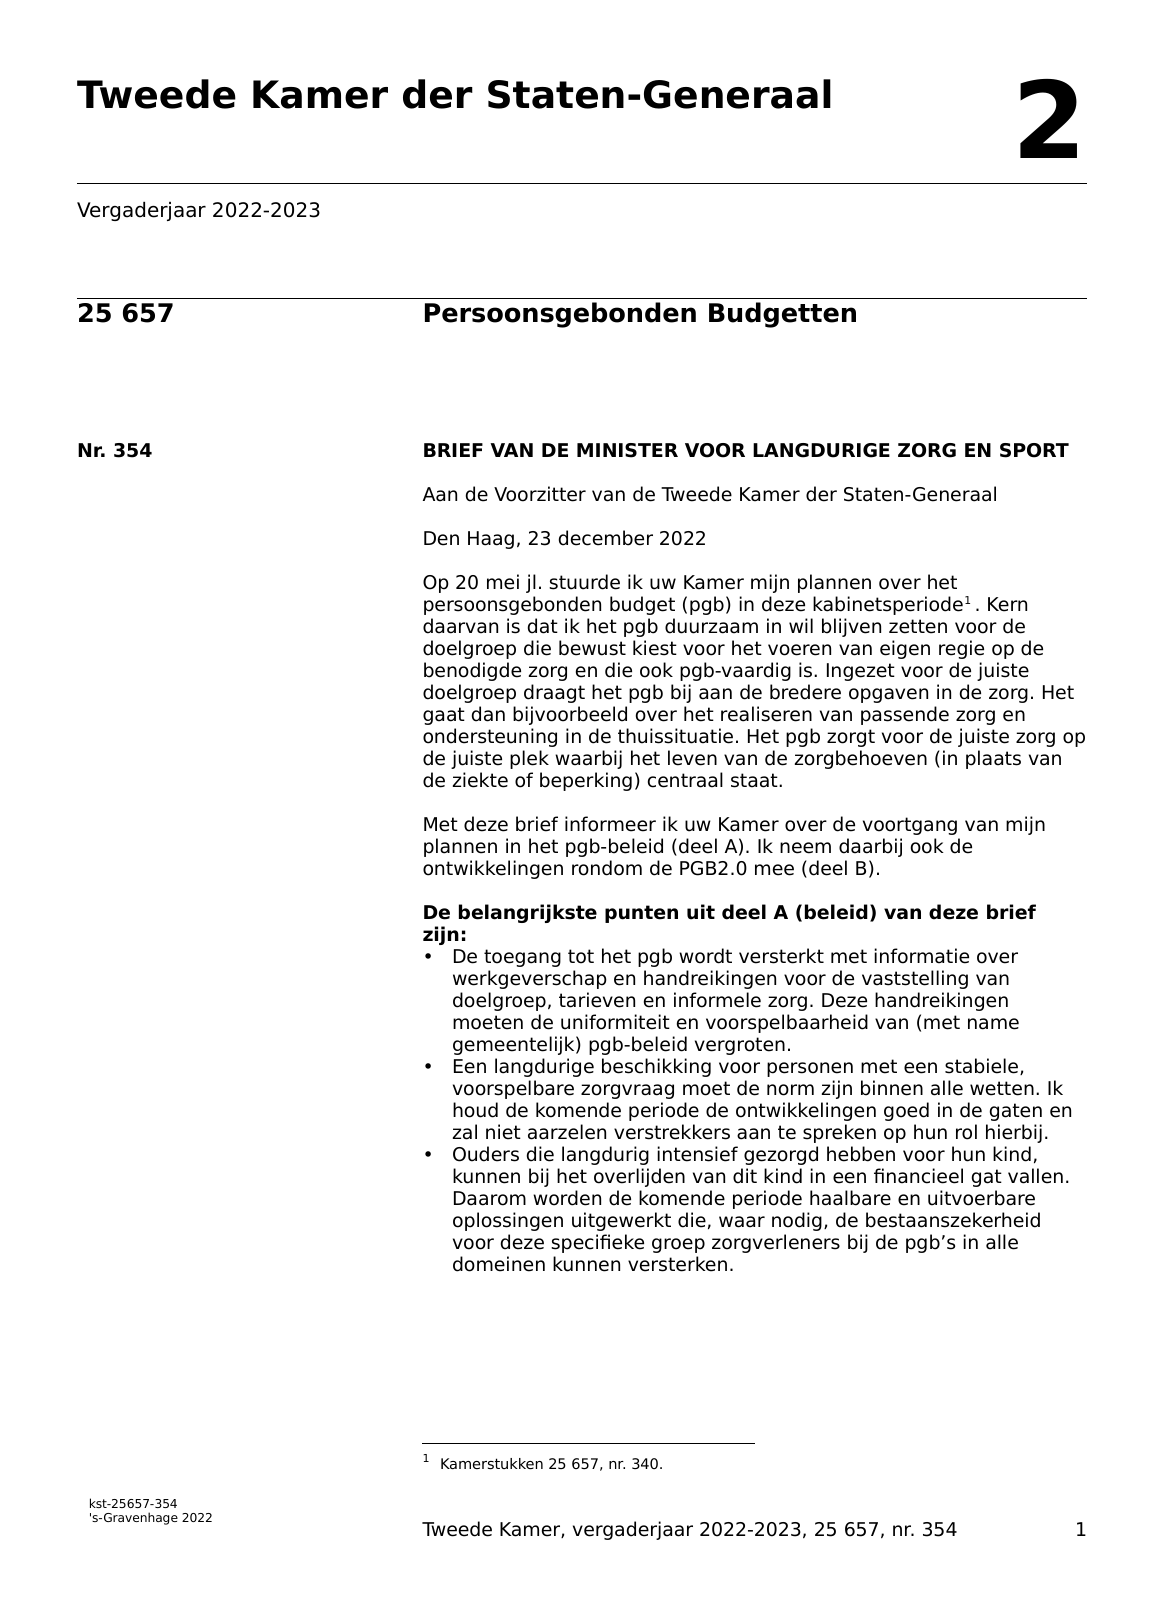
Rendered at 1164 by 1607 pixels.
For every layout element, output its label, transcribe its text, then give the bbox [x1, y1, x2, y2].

subtitle Nr. 354 BRIEF VAN DE MINISTER VOOR LANGDURIGE ZORG EN SPORT [77, 440, 1087, 462]
text Aan de Voorzitter van de Tweede Kamer der Staten-Generaal [422, 484, 1087, 506]
table_header Tweede Kamer der Staten-Generaal [77, 59, 886, 183]
text • Een langdurige beschikking voor personen met een stabiele, voorspelbare zorgvraag moet de norm zijn binnen alle wetten. Ik houd de komende periode de ontwikkelingen goed in de gaten en zal niet aarzelen verstrekkers aan te spreken op hun rol hierbij. [422, 1056, 1087, 1144]
table_cell Vergaderjaar 2022-2023 [77, 184, 1087, 298]
subtitle De belangrijkste punten uit deel A (beleid) van deze brief zijn: [422, 902, 1087, 946]
text 's-Gravenhage 2022 [88, 1511, 323, 1525]
text Op 20 mei jl. stuurde ik uw Kamer mijn plannen over het persoonsgebonden budget (pgb) in deze kabinetsperiode. Kern daarvan is dat ik het pgb duurzaam in wil blijven zetten voor de doelgroep die bewust kiest voor het voeren van eigen regie op de benodigde zorg en die ook pgb-vaardig is. Ingezet voor de juiste doelgroep draagt het pgb bij aan de bredere opgaven in de zorg. Het gaat dan bijvoorbeeld over het realiseren van passende zorg en ondersteuning in de thuissituatie. Het pgb zorgt voor de juiste zorg op de juiste plek waarbij het leven van de zorgbehoeven (in plaats van de ziekte of beperking) centraal staat. [422, 572, 1087, 792]
text kst-25657-354 [88, 1497, 323, 1511]
subtitle 25 657 Persoonsgebonden Budgetten [77, 299, 1087, 329]
text • De toegang tot het pgb wordt versterkt met informatie over werkgeverschap en handreikingen voor de vaststelling van doelgroep, tarieven en informele zorg. Deze handreikingen moeten de uniformiteit en voorspelbaarheid van (met name gemeentelijk) pgb-beleid vergroten. [422, 946, 1087, 1056]
text Met deze brief informeer ik uw Kamer over de voortgang van mijn plannen in het pgb-beleid (deel A). Ik neem daarbij ook de ontwikkelingen rondom de PGB2.0 mee (deel B). [422, 814, 1087, 880]
text Kamerstukken 25 657, nr. 340. [422, 1452, 1087, 1474]
text Den Haag, 23 december 2022 [422, 528, 1087, 550]
table_header 2 [886, 59, 1087, 183]
text • Ouders die langdurig intensief gezorgd hebben voor hun kind, kunnen bij het overlijden van dit kind in een financieel gat vallen. Daarom worden de komende periode haalbare en uitvoerbare oplossingen uitgewerkt die, waar nodig, de bestaanszekerheid voor deze specifieke groep zorgverleners bij de pgb’s in alle domeinen kunnen versterken. [422, 1144, 1087, 1276]
